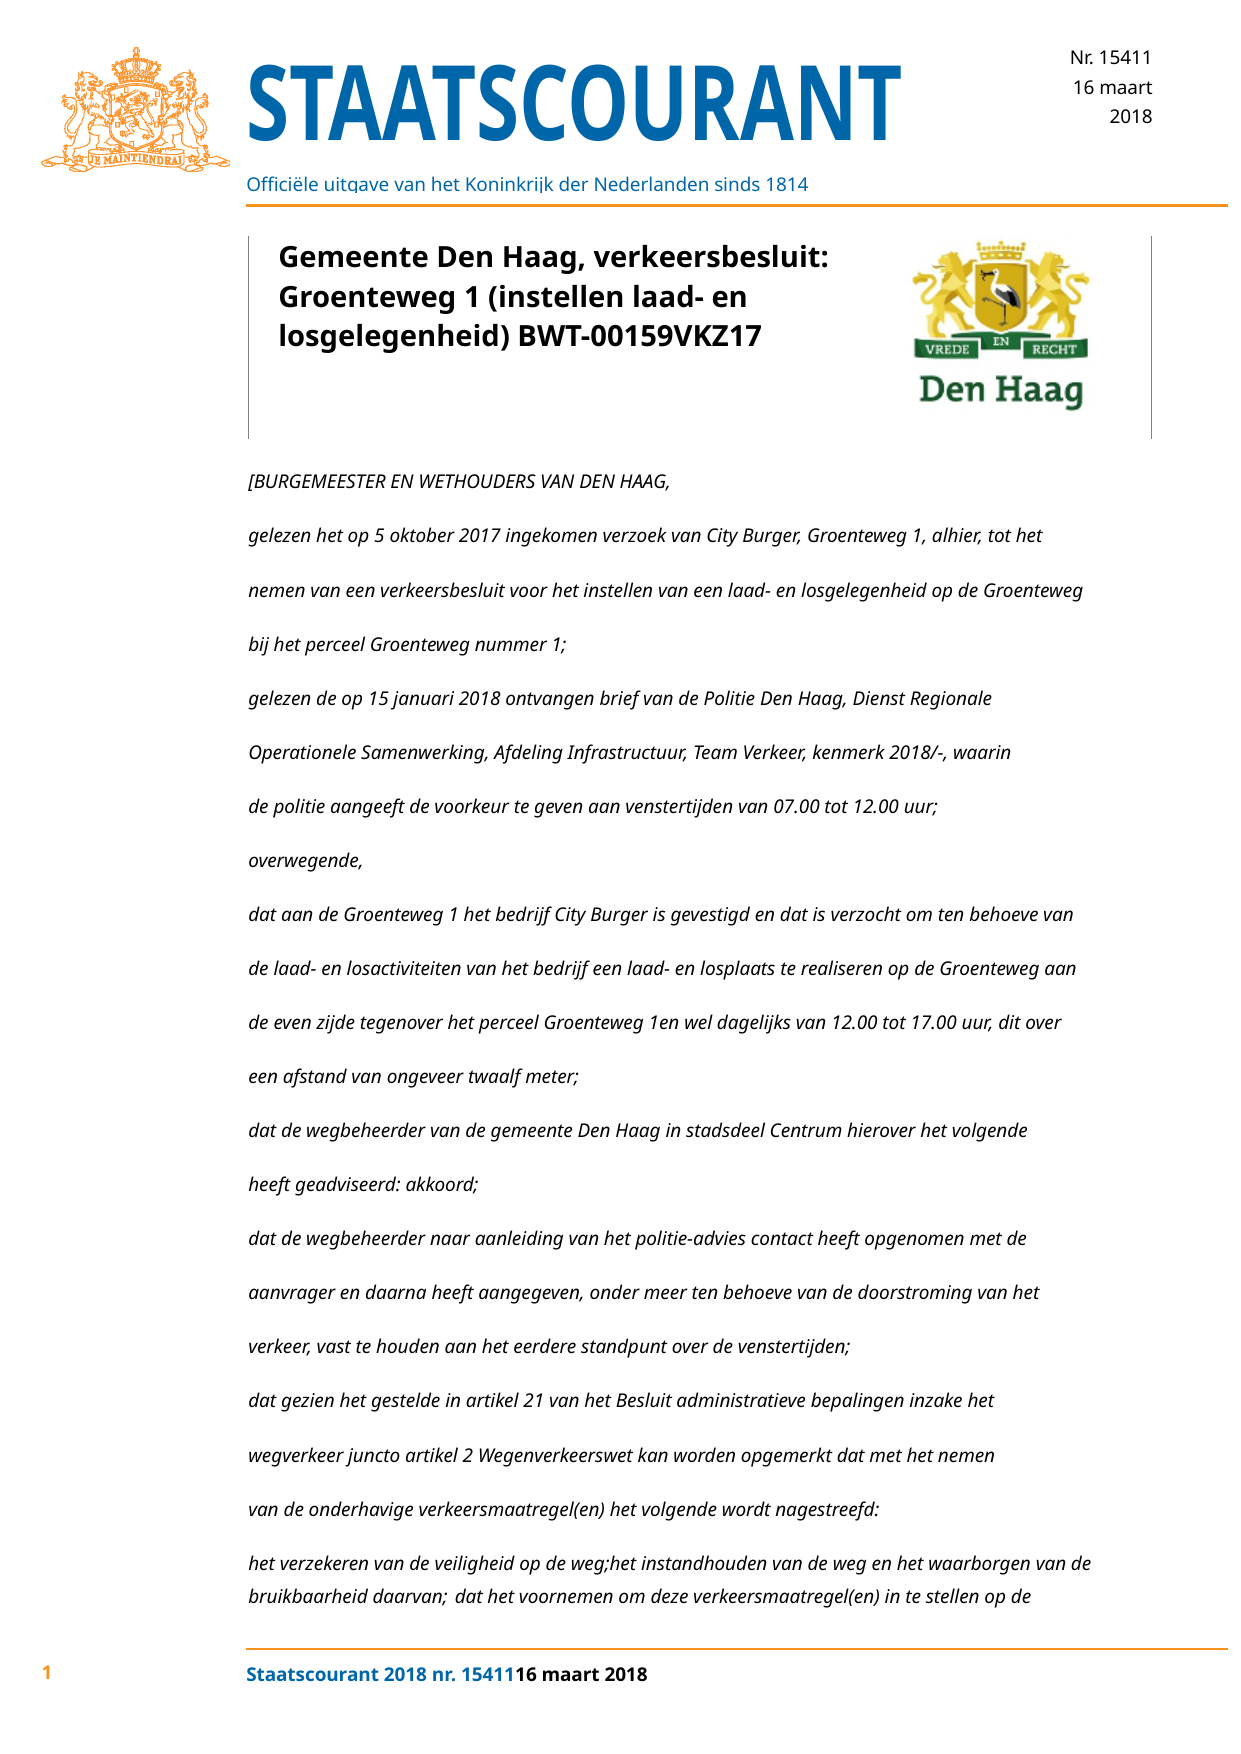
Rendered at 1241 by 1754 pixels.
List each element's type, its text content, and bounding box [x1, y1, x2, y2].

text de laad- en losactiviteiten van het bedrijf een laad- en losplaats te realiseren op de Groenteweg aan [248, 955, 1152, 981]
text overwegende, [248, 847, 1152, 873]
text verkeer, vast te houden aan het eerdere standpunt over de venstertijden; [248, 1334, 1152, 1359]
table_header [850, 236, 899, 413]
text nemen van een verkeersbesluit voor het instellen van een laad- en losgelegenheid op de Groenteweg [248, 577, 1152, 602]
text bij het perceel Groenteweg nummer 1; [248, 631, 1152, 657]
text dat de wegbeheerder van de gemeente Den Haag in stadsdeel Centrum hierover het volgende [248, 1117, 1152, 1143]
table_header [1103, 236, 1151, 413]
text gelezen het op 5 oktober 2017 ingekomen verzoek van City Burger, Groenteweg 1, alhier, tot het [248, 523, 1152, 548]
text Operationele Samenwerking, Afdeling Infrastructuur, Team Verkeer, kenmerk 2018/-, waarin [248, 739, 1152, 765]
text dat de wegbeheerder naar aanleiding van het politie-advies contact heeft opgenomen met de [248, 1226, 1152, 1251]
text aanvrager en daarna heeft aangegeven, onder meer ten behoeve van de doorstroming van het [248, 1279, 1152, 1305]
text gelezen de op 15 januari 2018 ontvangen brief van de Politie Den Haag, Dienst Regionale [248, 685, 1152, 711]
text wegverkeer juncto artikel 2 Wegenverkeerswet kan worden opgemerkt dat met het nemen [248, 1442, 1152, 1467]
picture [41, 47, 231, 172]
text een afstand van ongeveer twaalf meter; [248, 1063, 1152, 1089]
text de politie aangeeft de voorkeur te geven aan venstertijden van 07.00 tot 12.00 uur; [248, 793, 1152, 819]
table_header [850, 414, 1151, 439]
text heeft geadviseerd: akkoord; [248, 1171, 1152, 1197]
table_header Gemeente Den Haag, verkeersbesluit: Groenteweg 1 (instellen laad- en losgelegenheid) BWT-00159VKZ17 [249, 236, 850, 439]
text dat gezien het gestelde in artikel 21 van het Besluit administratieve bepalingen inzake het [248, 1388, 1152, 1413]
text van de onderhavige verkeersmaatregel(en) het volgende wordt nagestreefd: [248, 1496, 1152, 1522]
text [BURGEMEESTER EN WETHOUDERS VAN DEN HAAG, [248, 469, 1152, 494]
text dat aan de Groenteweg 1 het bedrijf City Burger is gevestigd en dat is verzocht om ten behoeve van [248, 901, 1152, 927]
text de even zijde tegenover het perceel Groenteweg 1en wel dagelijks van 12.00 tot 17.00 uur, dit over [248, 1009, 1152, 1035]
picture [899, 236, 1103, 414]
text het verzekeren van de veiligheid op de weg;het instandhouden van de weg en het waarborgen van de bruikbaarheid daarvan; dat het voornemen om deze verkeersmaatregel(en) in te stellen op de [248, 1550, 1152, 1609]
